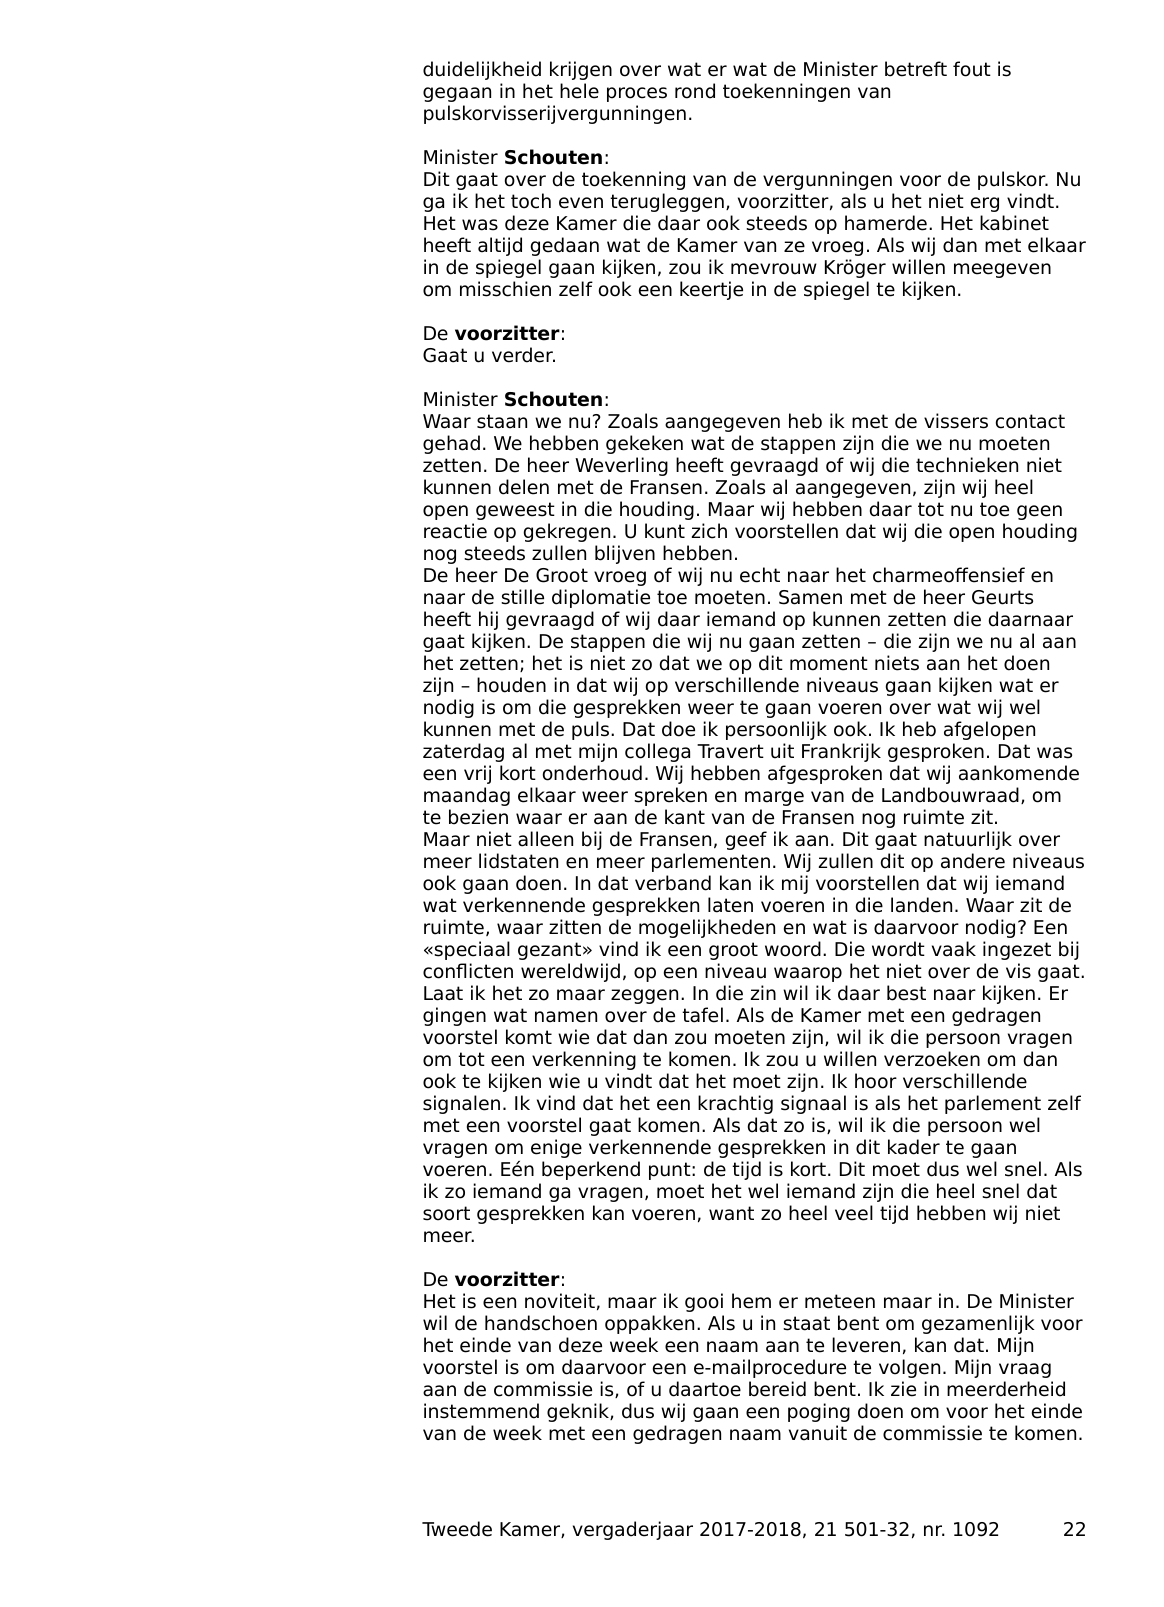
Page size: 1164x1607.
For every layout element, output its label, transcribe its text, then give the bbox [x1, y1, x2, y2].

text duidelijkheid krijgen over wat er wat de Minister betreft fout is gegaan in het hele proces rond toekenningen van pulskorvisserijvergunningen. [422, 59, 1087, 125]
text Minister Schouten: [422, 389, 1087, 411]
text Het is een noviteit, maar ik gooi hem er meteen maar in. De Minister wil de handschoen oppakken. Als u in staat bent om gezamenlijk voor het einde van deze week een naam aan te leveren, kan dat. Mijn voorstel is om daarvoor een e-mailprocedure te volgen. Mijn vraag aan de commissie is, of u daartoe bereid bent. Ik zie in meerderheid instemmend geknik, dus wij gaan een poging doen om voor het einde van de week met een gedragen naam vanuit de commissie te komen. [422, 1291, 1087, 1444]
text Dit gaat over de toekenning van de vergunningen voor de pulskor. Nu ga ik het toch even terugleggen, voorzitter, als u het niet erg vindt. Het was deze Kamer die daar ook steeds op hamerde. Het kabinet heeft altijd gedaan wat de Kamer van ze vroeg. Als wij dan met elkaar in de spiegel gaan kijken, zou ik mevrouw Kröger willen meegeven om misschien zelf ook een keertje in de spiegel te kijken. [422, 169, 1087, 301]
text De voorzitter: [422, 323, 1087, 345]
text De heer De Groot vroeg of wij nu echt naar het charmeoffensief en naar de stille diplomatie toe moeten. Samen met de heer Geurts heeft hij gevraagd of wij daar iemand op kunnen zetten die daarnaar gaat kijken. De stappen die wij nu gaan zetten – die zijn we nu al aan het zetten; het is niet zo dat we op dit moment niets aan het doen zijn – houden in dat wij op verschillende niveaus gaan kijken wat er nodig is om die gesprekken weer te gaan voeren over wat wij wel kunnen met de puls. Dat doe ik persoonlijk ook. Ik heb afgelopen zaterdag al met mijn collega Travert uit Frankrijk gesproken. Dat was een vrij kort onderhoud. Wij hebben afgesproken dat wij aankomende maandag elkaar weer spreken en marge van de Landbouwraad, om te bezien waar er aan de kant van de Fransen nog ruimte zit. [422, 565, 1087, 829]
text Maar niet alleen bij de Fransen, geef ik aan. Dit gaat natuurlijk over meer lidstaten en meer parlementen. Wij zullen dit op andere niveaus ook gaan doen. In dat verband kan ik mij voorstellen dat wij iemand wat verkennende gesprekken laten voeren in die landen. Waar zit de ruimte, waar zitten de mogelijkheden en wat is daarvoor nodig? Een «speciaal gezant» vind ik een groot woord. Die wordt vaak ingezet bij conflicten wereldwijd, op een niveau waarop het niet over de vis gaat. Laat ik het zo maar zeggen. In die zin wil ik daar best naar kijken. Er gingen wat namen over de tafel. Als de Kamer met een gedragen voorstel komt wie dat dan zou moeten zijn, wil ik die persoon vragen om tot een verkenning te komen. Ik zou u willen verzoeken om dan ook te kijken wie u vindt dat het moet zijn. Ik hoor verschillende signalen. Ik vind dat het een krachtig signaal is als het parlement zelf met een voorstel gaat komen. Als dat zo is, wil ik die persoon wel vragen om enige verkennende gesprekken in dit kader te gaan voeren. Eén beperkend punt: de tijd is kort. Dit moet dus wel snel. Als ik zo iemand ga vragen, moet het wel iemand zijn die heel snel dat soort gesprekken kan voeren, want zo heel veel tijd hebben wij niet meer. [422, 829, 1087, 1247]
text Gaat u verder. [422, 345, 1087, 367]
text De voorzitter: [422, 1269, 1087, 1291]
text Waar staan we nu? Zoals aangegeven heb ik met de vissers contact gehad. We hebben gekeken wat de stappen zijn die we nu moeten zetten. De heer Weverling heeft gevraagd of wij die technieken niet kunnen delen met de Fransen. Zoals al aangegeven, zijn wij heel open geweest in die houding. Maar wij hebben daar tot nu toe geen reactie op gekregen. U kunt zich voorstellen dat wij die open houding nog steeds zullen blijven hebben. [422, 411, 1087, 565]
text Minister Schouten: [422, 147, 1087, 169]
